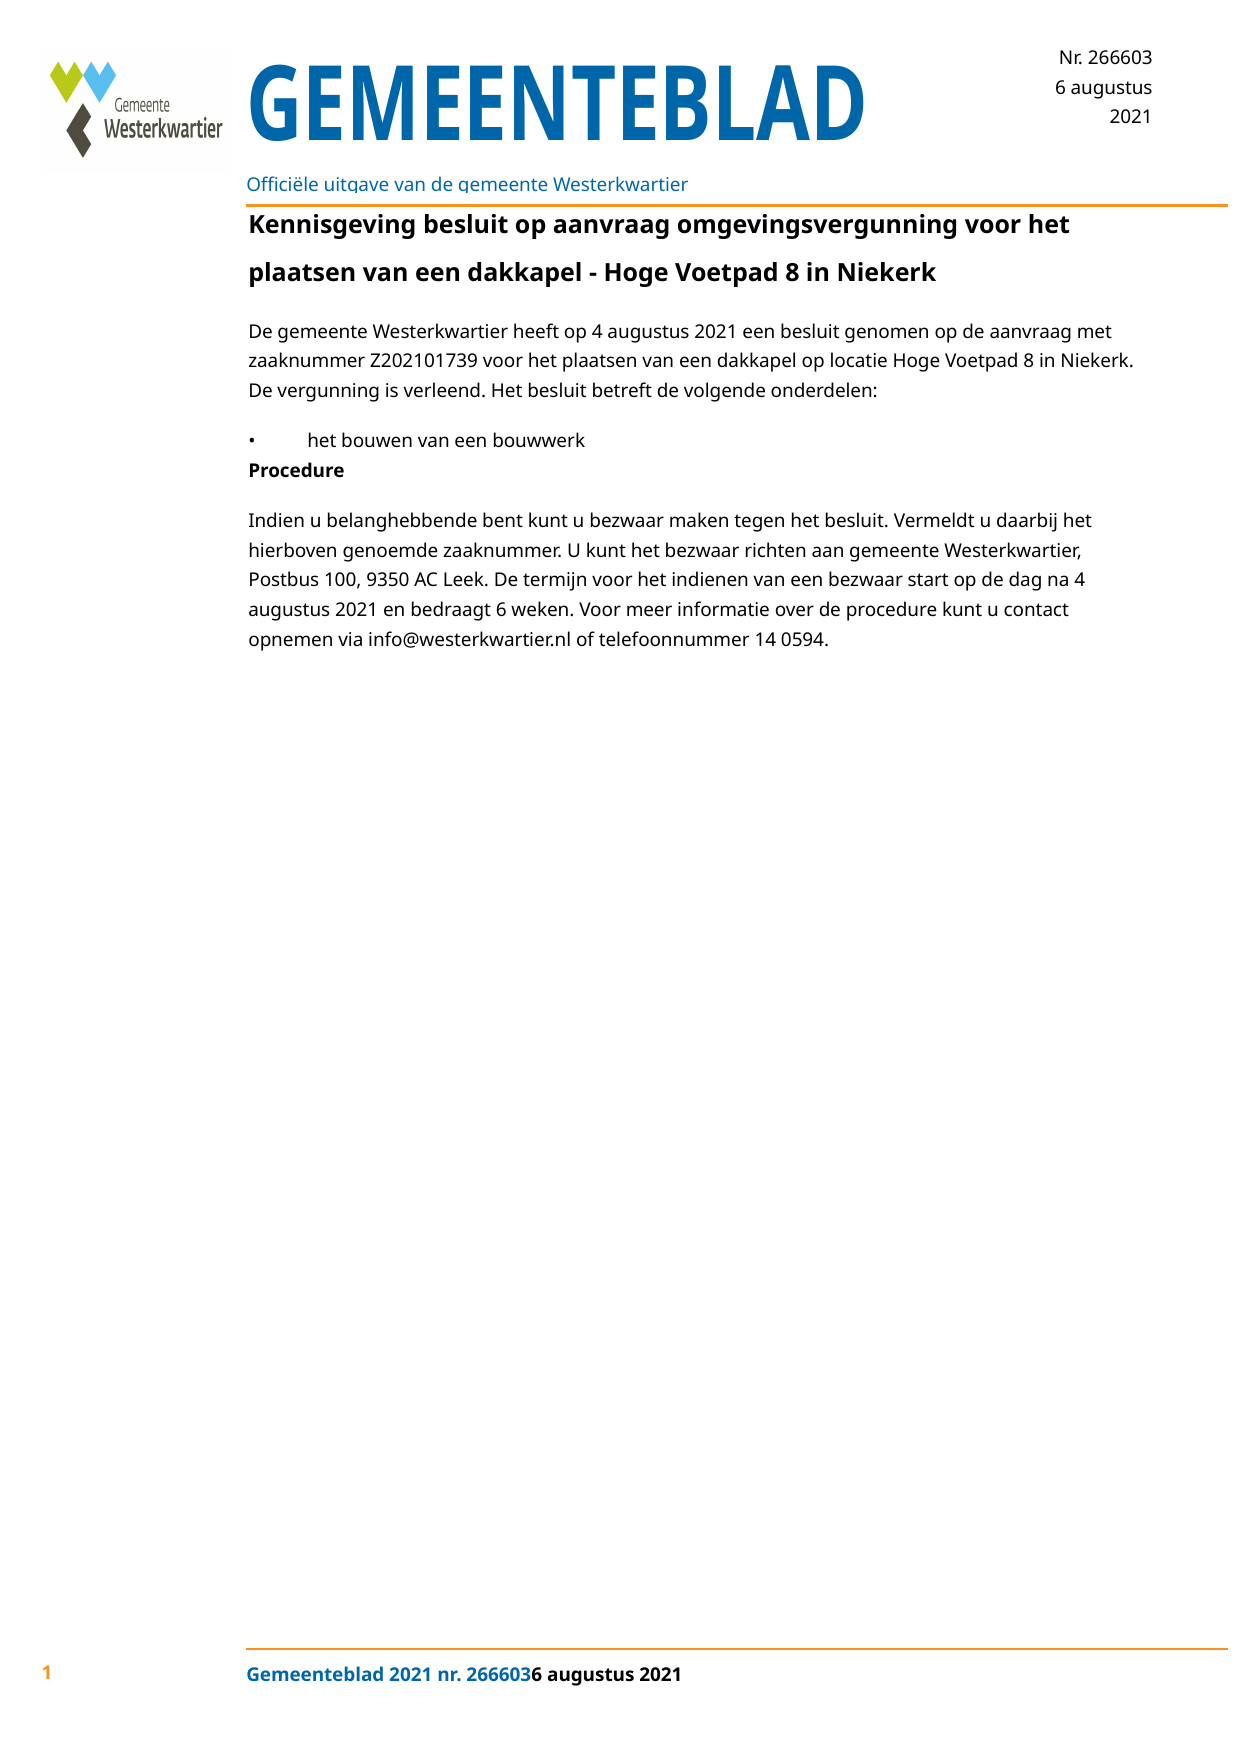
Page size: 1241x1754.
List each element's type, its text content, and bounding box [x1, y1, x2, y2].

text De gemeente Westerkwartier heeft op 4 augustus 2021 een besluit genomen op de aanvraag met zaaknummer Z202101739 voor het plaatsen van een dakkapel op locatie Hoge Voetpad 8 in Niekerk. De vergunning is verleend. Het besluit betreft de volgende onderdelen: [248, 318, 1152, 403]
list het bouwen van een bouwwerk [248, 427, 1152, 453]
text Kennisgeving besluit op aanvraag omgevingsvergunning voor het plaatsen van een dakkapel - Hoge Voetpad 8 in Niekerk [248, 207, 1152, 288]
text Indien u belanghebbende bent kunt u bezwaar maken tegen het besluit. Vermeldt u daarbij het hierboven genoemde zaaknummer. U kunt het bezwaar richten aan gemeente Westerkwartier, Postbus 100, 9350 AC Leek. De termijn voor het indienen van een bezwaar start op de dag na 4 augustus 2021 en bedraagt 6 weken. Voor meer informatie over de procedure kunt u contact opnemen via info@westerkwartier.nl of telefoonnummer 14 0594. [248, 507, 1152, 652]
text Procedure [248, 457, 1152, 483]
picture [41, 47, 231, 172]
